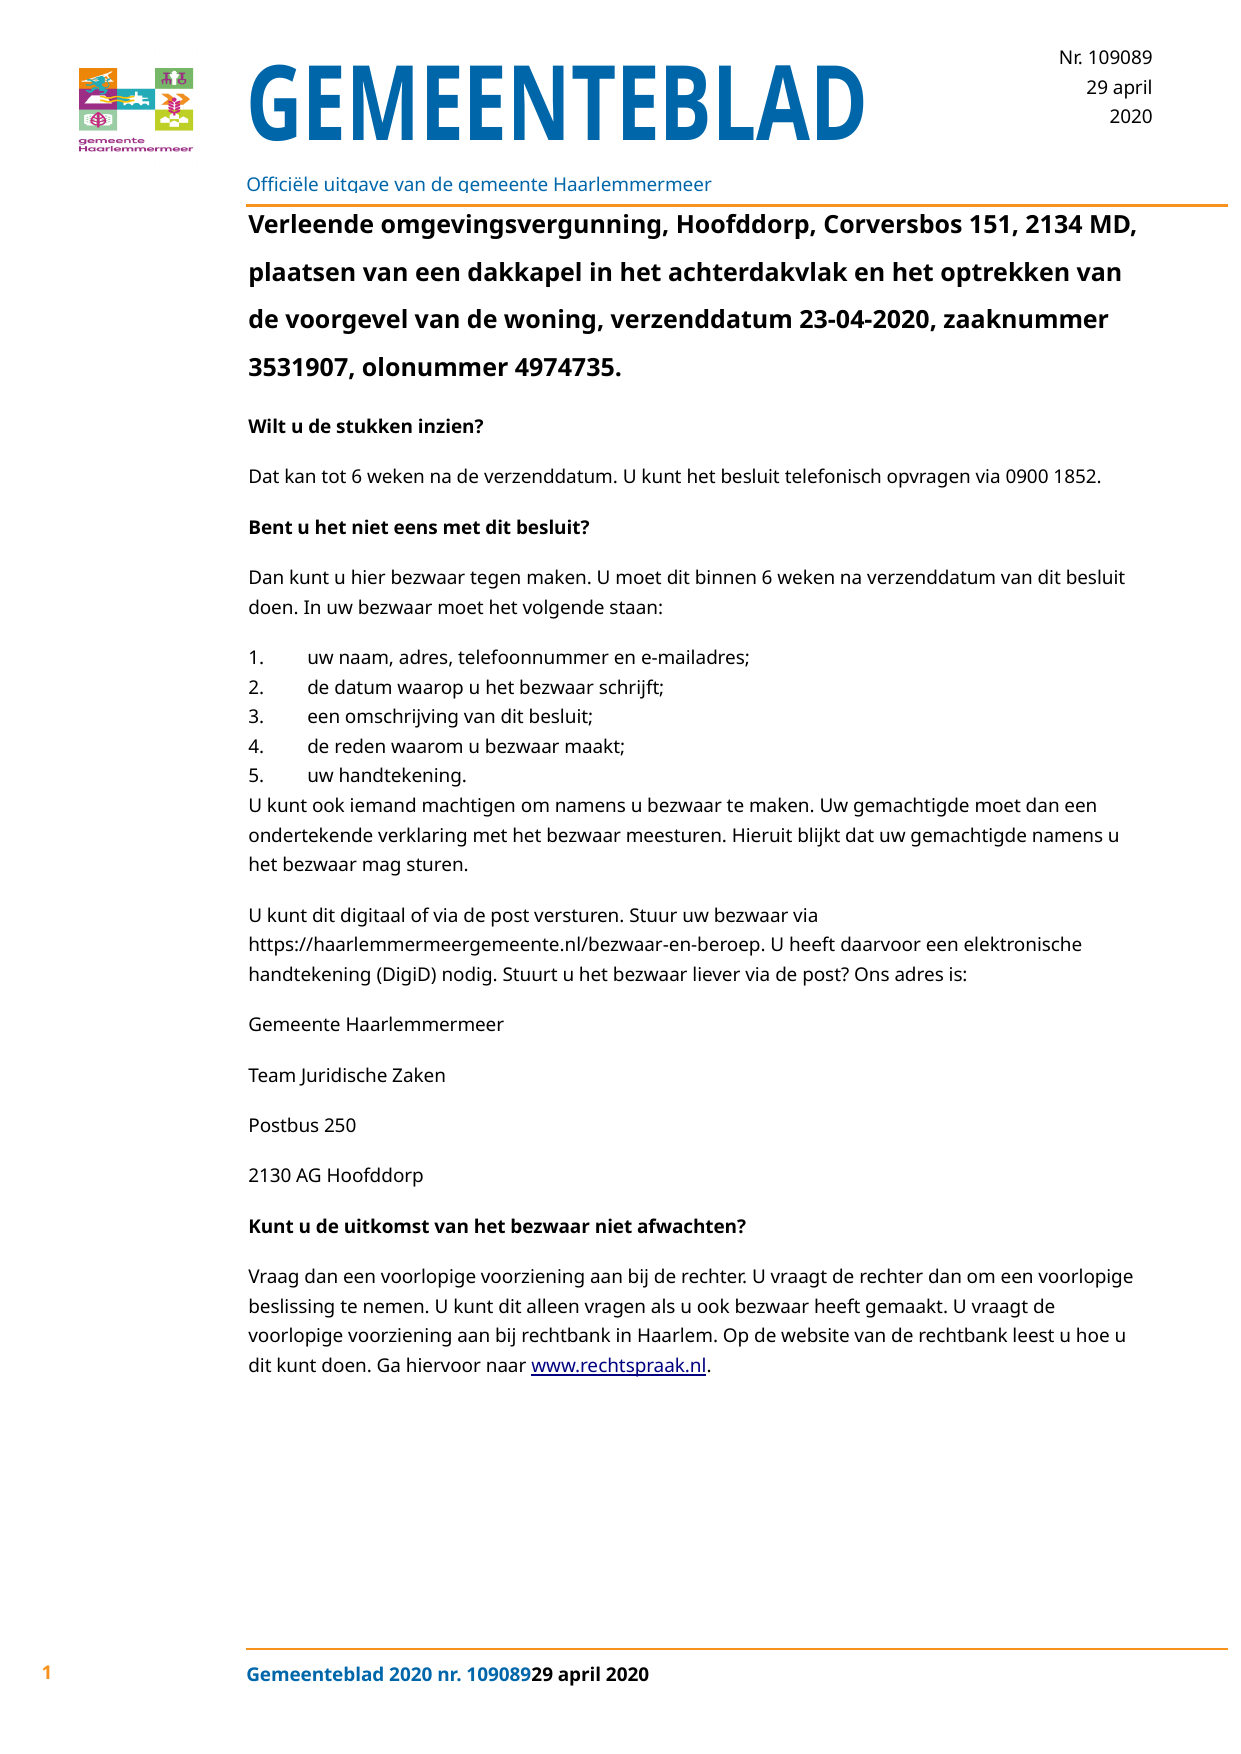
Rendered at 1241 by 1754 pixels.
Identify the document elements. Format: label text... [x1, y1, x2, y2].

text U kunt dit digitaal of via de post versturen. Stuur uw bezwaar via https://haarlemmermeergemeente.nl/bezwaar-en-beroep. U heeft daarvoor een elektronische handtekening (DigiD) nodig. Stuurt u het bezwaar liever via de post? Ons adres is: [248, 902, 1152, 987]
list de datum waarop u het bezwaar schrijft; [248, 674, 1152, 700]
list een omschrijving van dit besluit; [248, 703, 1152, 729]
text U kunt ook iemand machtigen om namens u bezwaar te maken. Uw gemachtigde moet dan een ondertekende verklaring met het bezwaar meesturen. Hieruit blijkt dat uw gemachtigde namens u het bezwaar mag sturen. [248, 792, 1152, 877]
list uw handtekening. [248, 763, 1152, 788]
text Verleende omgevingsvergunning, Hoofddorp, Corversbos 151, 2134 MD, plaatsen van een dakkapel in het achterdakvlak en het optrekken van de voorgevel van de woning, verzenddatum 23-04-2020, zaaknummer 3531907, olonummer 4974735. [248, 207, 1152, 384]
text Vraag dan een voorlopige voorziening aan bij de rechter. U vraagt de rechter dan om een voorlopige beslissing te nemen. U kunt dit alleen vragen als u ook bezwaar heeft gemaakt. U vraagt de voorlopige voorziening aan bij rechtbank in Haarlem. Op de website van de rechtbank leest u hoe u dit kunt doen. Ga hiervoor naar www.rechtspraak.nl. [248, 1263, 1152, 1378]
text Postbus 250 [248, 1112, 1152, 1138]
list uw naam, adres, telefoonnummer en e-mailadres; [248, 644, 1152, 670]
text Dat kan tot 6 weken na de verzenddatum. U kunt het besluit telefonisch opvragen via 0900 1852. [248, 463, 1152, 489]
text Team Juridische Zaken [248, 1062, 1152, 1088]
text Wilt u de stukken inzien? [248, 413, 1152, 439]
text Gemeente Haarlemmermeer [248, 1011, 1152, 1037]
text Dan kunt u hier bezwaar tegen maken. U moet dit binnen 6 weken na verzenddatum van dit besluit doen. In uw bezwaar moet het volgende staan: [248, 564, 1152, 620]
text Bent u het niet eens met dit besluit? [248, 514, 1152, 540]
list de reden waarom u bezwaar maakt; [248, 733, 1152, 759]
picture [41, 47, 231, 172]
text 2130 AG Hoofddorp [248, 1163, 1152, 1188]
text Kunt u de uitkomst van het bezwaar niet afwachten? [248, 1213, 1152, 1239]
